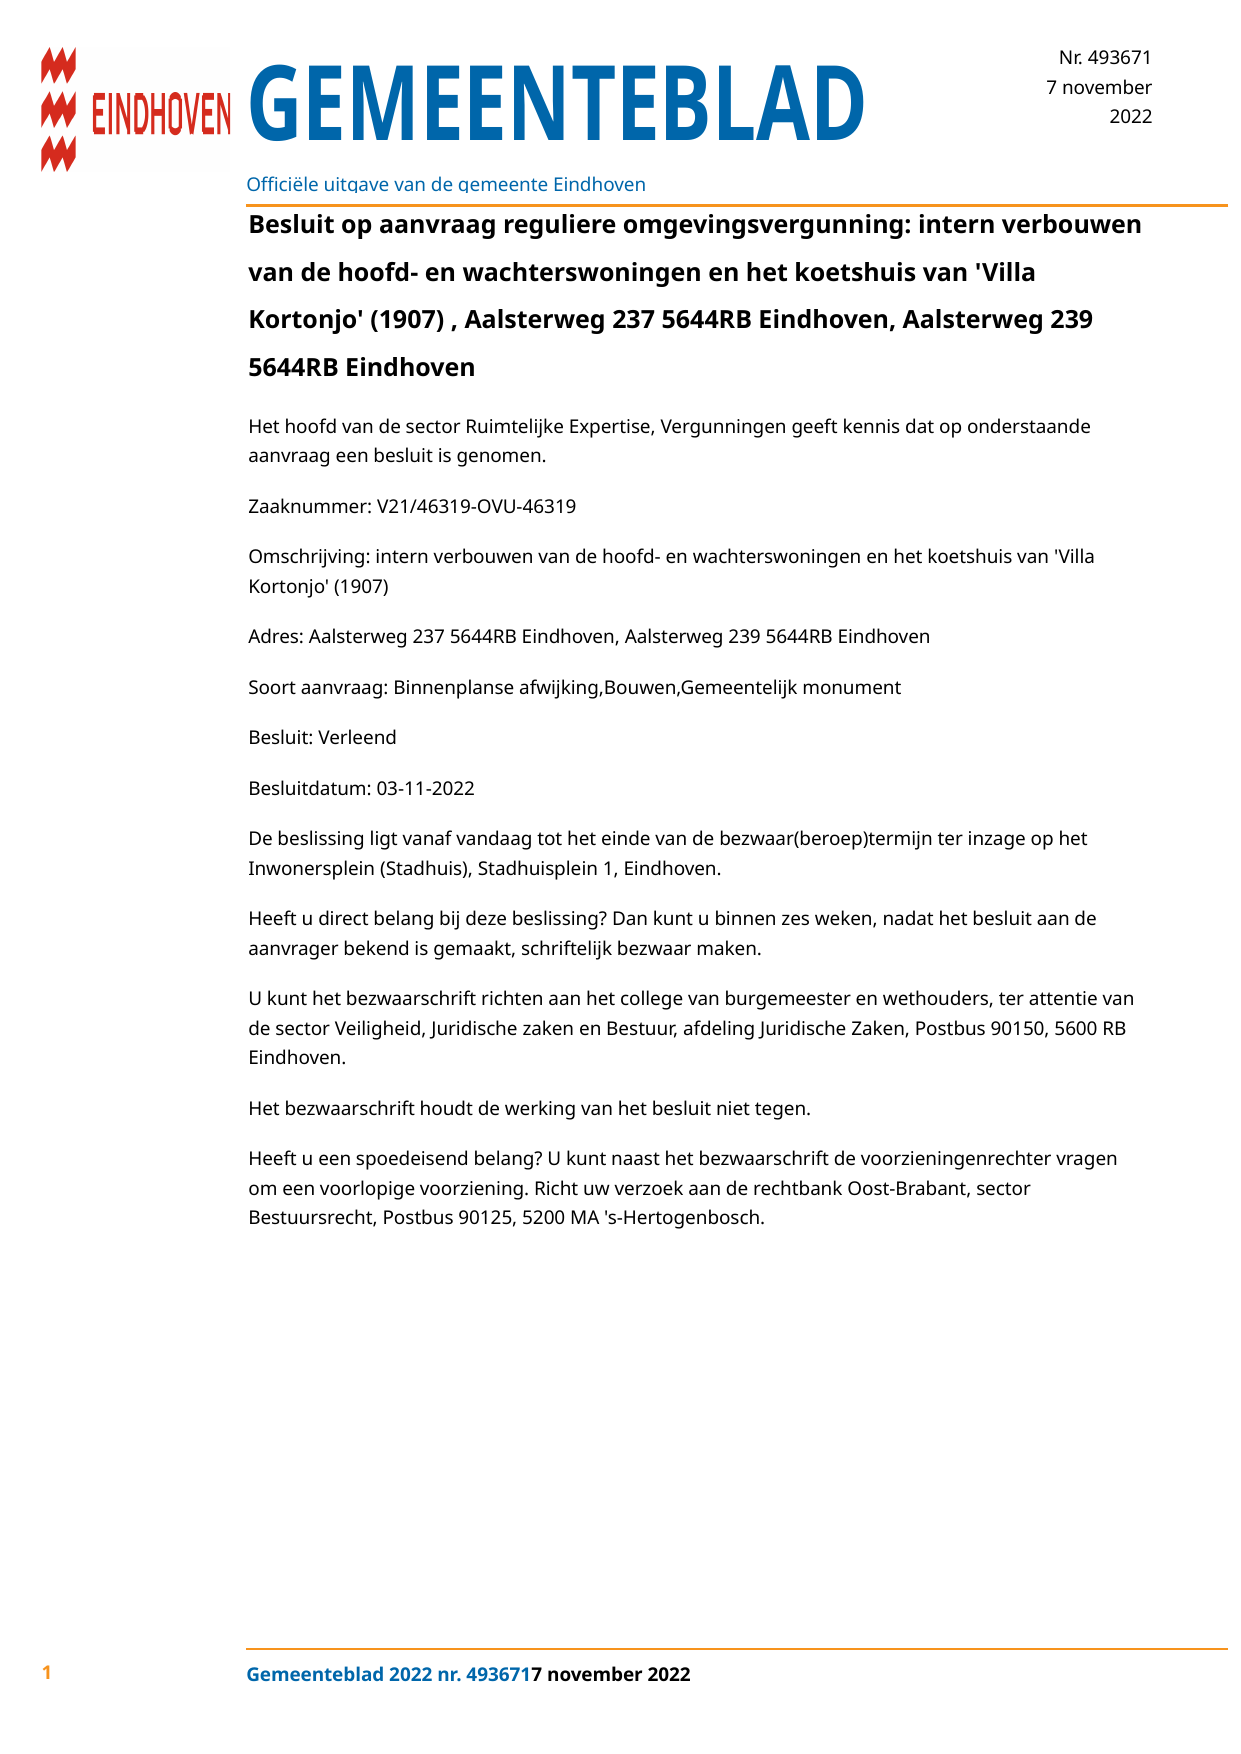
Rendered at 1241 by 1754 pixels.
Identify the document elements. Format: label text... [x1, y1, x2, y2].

text Heeft u direct belang bij deze beslissing? Dan kunt u binnen zes weken, nadat het besluit aan de aanvrager bekend is gemaakt, schriftelijk bezwaar maken. [248, 905, 1152, 961]
text De beslissing ligt vanaf vandaag tot het einde van de bezwaar(beroep)termijn ter inzage op het Inwonersplein (Stadhuis), Stadhuisplein 1, Eindhoven. [248, 825, 1152, 881]
text U kunt het bezwaarschrift richten aan het college van burgemeester en wethouders, ter attentie van de sector Veiligheid, Juridische zaken en Bestuur, afdeling Juridische Zaken, Postbus 90150, 5600 RB Eindhoven. [248, 985, 1152, 1070]
picture [41, 47, 231, 172]
text Omschrijving: intern verbouwen van de hoofd- en wachterswoningen en het koetshuis van 'Villa Kortonjo' (1907) [248, 543, 1152, 599]
text Besluitdatum: 03-11-2022 [248, 775, 1152, 801]
text Besluit op aanvraag reguliere omgevingsvergunning: intern verbouwen van de hoofd- en wachterswoningen en het koetshuis van 'Villa Kortonjo' (1907) , Aalsterweg 237 5644RB Eindhoven, Aalsterweg 239 5644RB Eindhoven [248, 207, 1152, 384]
text Het hoofd van de sector Ruimtelijke Expertise, Vergunningen geeft kennis dat op onderstaande aanvraag een besluit is genomen. [248, 413, 1152, 468]
text Het bezwaarschrift houdt de werking van het besluit niet tegen. [248, 1095, 1152, 1121]
text Soort aanvraag: Binnenplanse afwijking,Bouwen,Gemeentelijk monument [248, 674, 1152, 700]
text Besluit: Verleend [248, 724, 1152, 750]
text Zaaknummer: V21/46319-OVU-46319 [248, 493, 1152, 519]
text Adres: Aalsterweg 237 5644RB Eindhoven, Aalsterweg 239 5644RB Eindhoven [248, 623, 1152, 649]
text Heeft u een spoedeisend belang? U kunt naast het bezwaarschrift de voorzieningenrechter vragen om een voorlopige voorziening. Richt uw verzoek aan de rechtbank Oost-Brabant, sector Bestuursrecht, Postbus 90125, 5200 MA 's-Hertogenbosch. [248, 1145, 1152, 1230]
